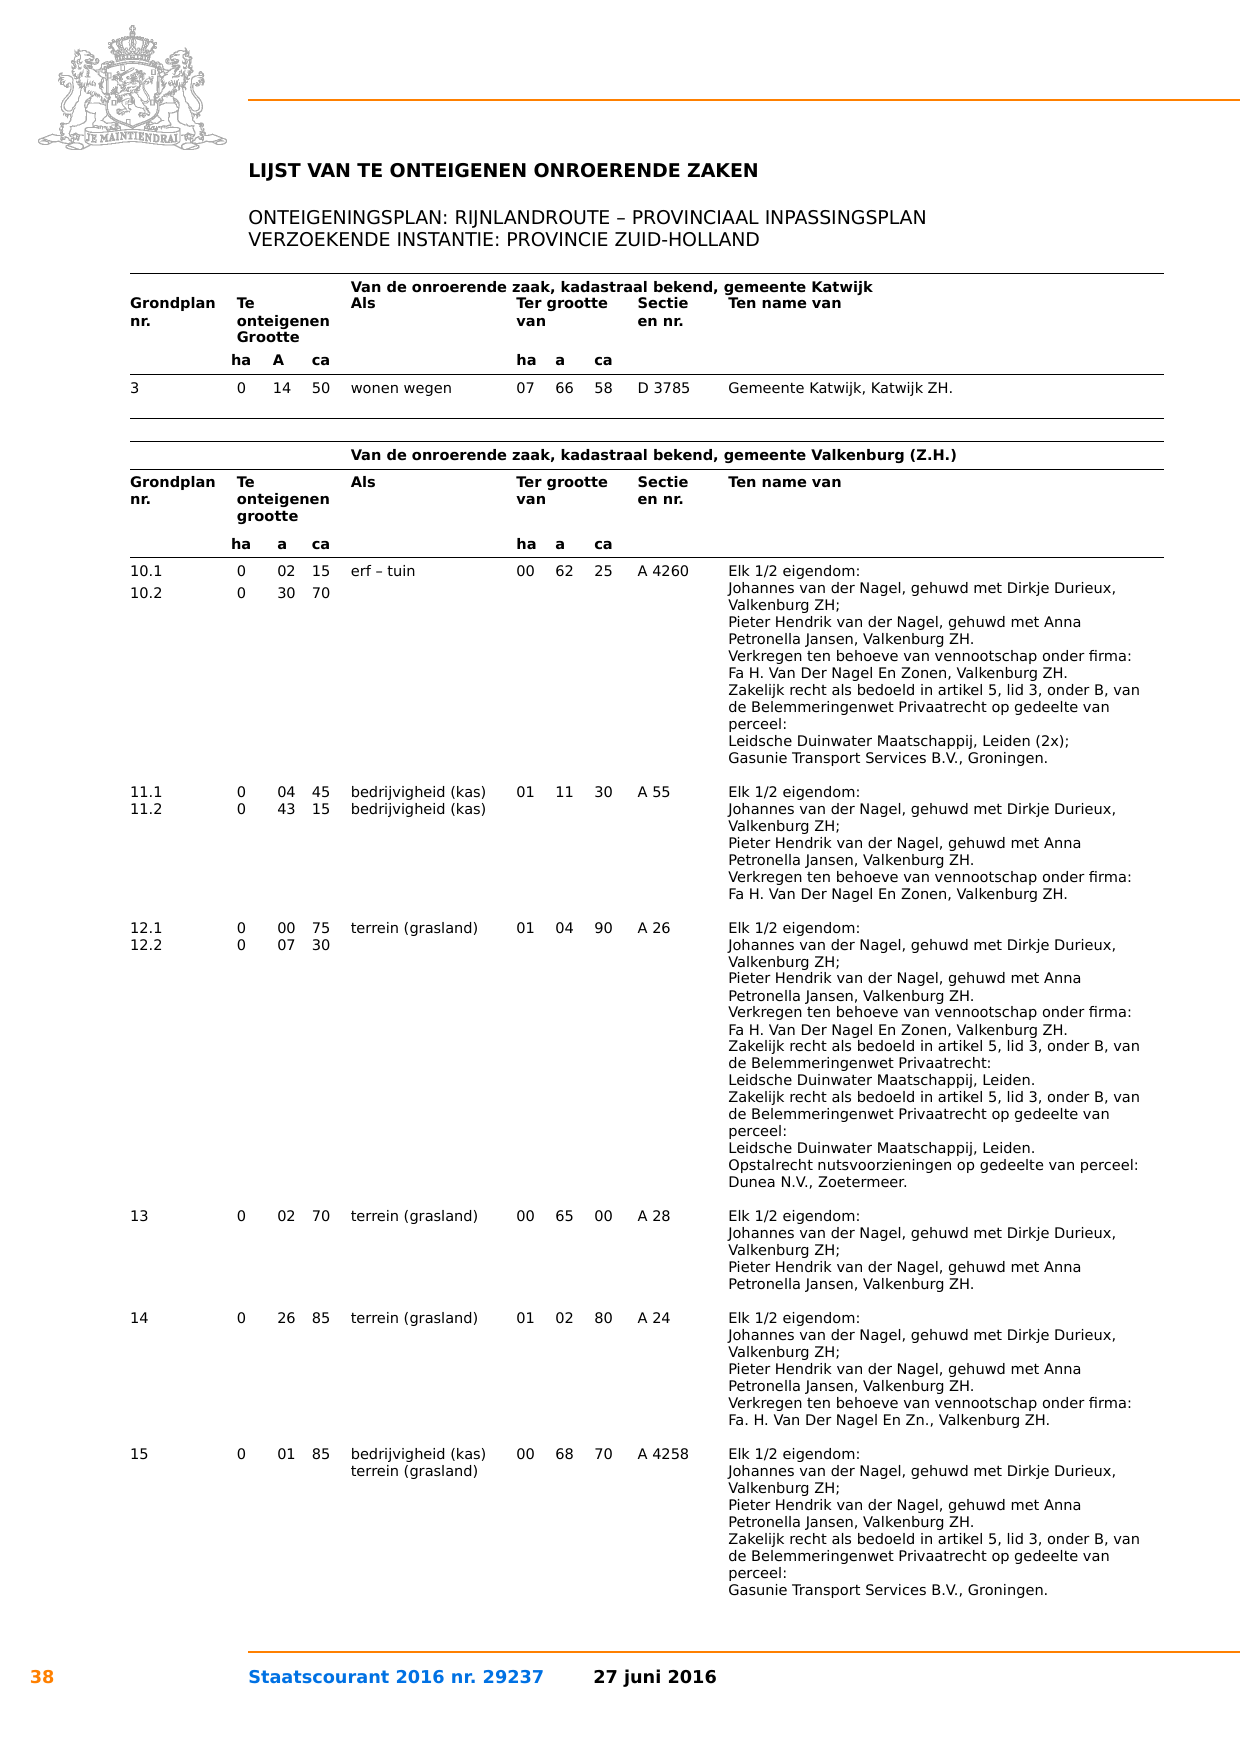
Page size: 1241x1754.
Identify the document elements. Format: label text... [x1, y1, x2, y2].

table_cell Ter grootte van [510, 295, 631, 351]
table_cell ca [588, 530, 631, 557]
table_cell Te onteigenen Grootte [231, 295, 344, 351]
table_cell [271, 1293, 306, 1310]
table_cell Elk 1/2 eigendom: Johannes van der Nagel, gehuwd met Dirkje Durieux, Valkenburg ZH; Pieter Hendrik van der Nagel, gehuwd met Anna Petronella Jansen, Valkenburg ZH. [722, 1208, 1163, 1293]
table_cell 02 [271, 1208, 306, 1293]
table_cell a [549, 351, 588, 374]
table_cell [345, 903, 510, 919]
table_cell D 3785 [631, 375, 722, 396]
table_cell 15 [306, 801, 344, 902]
table_cell Als [345, 295, 510, 374]
table_cell [510, 1191, 549, 1208]
table_cell A 4258 [631, 1446, 722, 1599]
table_cell [271, 903, 306, 919]
table_cell terrein (grasland) [345, 1208, 510, 1293]
table_cell ca [588, 351, 631, 374]
table_cell 68 [549, 1446, 588, 1599]
table_cell [722, 1293, 1163, 1310]
table_cell [722, 1429, 1163, 1446]
table_cell Grondplan nr. [130, 470, 231, 557]
table_cell [549, 396, 588, 418]
table_cell ha [510, 530, 549, 557]
table_cell 30 [271, 580, 306, 767]
table_cell [549, 903, 588, 919]
table_cell 15 [306, 558, 344, 580]
table_cell [631, 1429, 722, 1446]
table_cell [588, 1293, 631, 1310]
table_cell [722, 1191, 1163, 1208]
table_cell [722, 396, 1163, 418]
table_cell [231, 1429, 271, 1446]
table_cell 14 [267, 375, 306, 396]
table_cell 12.2 [130, 936, 231, 1191]
table_cell 12.1 [130, 920, 231, 936]
table_cell [549, 767, 588, 784]
table_cell [345, 1429, 510, 1446]
table_cell 26 [271, 1310, 306, 1429]
table_header [130, 274, 344, 295]
table_cell Ten name van [722, 295, 1163, 374]
table_cell [231, 903, 271, 919]
table_cell 0 [231, 580, 271, 767]
table_cell [231, 1293, 271, 1310]
table_cell 0 [231, 558, 271, 580]
table_cell 0 [231, 936, 271, 1191]
table_cell [345, 396, 510, 418]
table_cell [345, 1293, 510, 1310]
table_cell [306, 767, 344, 784]
table_cell [271, 1429, 306, 1446]
table_cell [271, 767, 306, 784]
table_cell ha [231, 530, 271, 557]
table_cell 50 [306, 375, 344, 396]
table_cell Sectie en nr. [631, 470, 722, 557]
table_cell terrein (grasland) [345, 920, 510, 1191]
table_cell Elk 1/2 eigendom: Johannes van der Nagel, gehuwd met Dirkje Durieux, Valkenburg ZH; Pieter Hendrik van der Nagel, gehuwd met Anna Petronella Jansen, Valkenburg ZH. Zakelijk recht als bedoeld in artikel 5, lid 3, onder B, van de Belemmeringenwet Privaatrecht op gedeelte van perceel: Gasunie Transport Services B.V., Groningen. [722, 1446, 1163, 1599]
table_cell 01 [271, 1446, 306, 1599]
table_cell 0 [231, 375, 267, 396]
table_cell 11.1 [130, 784, 231, 801]
table_cell [631, 396, 722, 418]
table_cell 00 [510, 1208, 549, 1293]
table_cell [588, 1191, 631, 1208]
table_cell ha [510, 351, 549, 374]
table_cell terrein (grasland) [345, 1310, 510, 1429]
table_cell bedrijvigheid (kas) terrein (grasland) [345, 1446, 510, 1599]
table_cell [130, 1191, 231, 1208]
table_cell ha [231, 351, 267, 374]
table_cell 43 [271, 801, 306, 902]
table_cell 70 [306, 1208, 344, 1293]
table_cell [271, 1191, 306, 1208]
table_cell Elk 1/2 eigendom: Johannes van der Nagel, gehuwd met Dirkje Durieux, Valkenburg ZH; Pieter Hendrik van der Nagel, gehuwd met Anna Petronella Jansen, Valkenburg ZH. Verkregen ten behoeve van vennootschap onder firma: Fa H. Van Der Nagel En Zonen, Valkenburg ZH. [722, 784, 1163, 902]
table_cell [130, 1293, 231, 1310]
table_cell 66 [549, 375, 588, 396]
table_cell 00 [510, 1446, 549, 1599]
table_cell erf – tuin [345, 558, 510, 767]
table_cell [510, 903, 549, 919]
table_cell 65 [549, 1208, 588, 1293]
table_header Van de onroerende zaak, kadastraal bekend, gemeente Valkenburg (Z.H.) [345, 442, 1163, 468]
table_cell 07 [510, 375, 549, 396]
table_cell 10.2 [130, 580, 231, 767]
table_cell Grondplan nr. [130, 295, 231, 374]
table_cell 85 [306, 1446, 344, 1599]
table_cell A 4260 [631, 558, 722, 767]
table_cell 13 [130, 1208, 231, 1293]
table_cell Elk 1/2 eigendom: Johannes van der Nagel, gehuwd met Dirkje Durieux, Valkenburg ZH; Pieter Hendrik van der Nagel, gehuwd met Anna Petronella Jansen, Valkenburg ZH. Verkregen ten behoeve van vennootschap onder firma: Fa H. Van Der Nagel En Zonen, Valkenburg ZH. Zakelijk recht als bedoeld in artikel 5, lid 3, onder B, van de Belemmeringenwet Privaatrecht: Leidsche Duinwater Maatschappij, Leiden. Zakelijk recht als bedoeld in artikel 5, lid 3, onder B, van de Belemmeringenwet Privaatrecht op gedeelte van perceel: Leidsche Duinwater Maatschappij, Leiden. Opstalrecht nutsvoorzieningen op gedeelte van perceel: Dunea N.V., Zoetermeer. [722, 920, 1163, 1191]
text VERZOEKENDE INSTANTIE: PROVINCIE ZUID-HOLLAND [248, 229, 1163, 251]
table_cell [588, 767, 631, 784]
table_cell [588, 1429, 631, 1446]
table_cell [549, 1429, 588, 1446]
table_cell [588, 903, 631, 919]
table_cell [631, 1191, 722, 1208]
table_cell [722, 767, 1163, 784]
table_cell 01 [510, 784, 549, 902]
table_cell [306, 1293, 344, 1310]
table_cell [722, 903, 1163, 919]
table_cell [306, 1191, 344, 1208]
table_cell 04 [271, 784, 306, 801]
table_cell A 26 [631, 920, 722, 1191]
table_cell 0 [231, 1446, 271, 1599]
table_cell 62 [549, 558, 588, 767]
table_cell [549, 1293, 588, 1310]
table_cell Te onteigenen grootte [231, 470, 344, 530]
table_cell ca [306, 351, 344, 374]
table_cell 70 [588, 1446, 631, 1599]
table_cell [306, 903, 344, 919]
table_cell Ten name van [722, 470, 1163, 557]
table_cell Als [345, 470, 510, 557]
text ONTEIGENINGSPLAN: RIJNLANDROUTE – PROVINCIAAL INPASSINGSPLAN [248, 207, 1163, 229]
table_cell [130, 767, 231, 784]
table_cell [345, 767, 510, 784]
table_cell [231, 1191, 271, 1208]
table_cell [231, 396, 267, 418]
table_cell 0 [231, 920, 271, 936]
table_cell Elk 1/2 eigendom: Johannes van der Nagel, gehuwd met Dirkje Durieux, Valkenburg ZH; Pieter Hendrik van der Nagel, gehuwd met Anna Petronella Jansen, Valkenburg ZH. Verkregen ten behoeve van vennootschap onder firma: Fa H. Van Der Nagel En Zonen, Valkenburg ZH. Zakelijk recht als bedoeld in artikel 5, lid 3, onder B, van de Belemmeringenwet Privaatrecht op gedeelte van perceel: Leidsche Duinwater Maatschappij, Leiden (2x); Gasunie Transport Services B.V., Groningen. [722, 558, 1163, 767]
table_cell 0 [231, 784, 271, 801]
table_header Van de onroerende zaak, kadastraal bekend, gemeente Katwijk [345, 274, 1163, 295]
table_cell 85 [306, 1310, 344, 1429]
table_cell 58 [588, 375, 631, 396]
table_cell 02 [549, 1310, 588, 1429]
table_cell 25 [588, 558, 631, 767]
table_cell Gemeente Katwijk, Katwijk ZH. [722, 375, 1163, 396]
table_cell 11.2 [130, 801, 231, 902]
table_cell a [549, 530, 588, 557]
table_cell 75 [306, 920, 344, 936]
table_cell 07 [271, 936, 306, 1191]
table_cell 30 [588, 784, 631, 902]
table_cell 90 [588, 920, 631, 1191]
table_cell 10.1 [130, 558, 231, 580]
table_cell bedrijvigheid (kas) bedrijvigheid (kas) [345, 784, 510, 902]
table_cell 04 [549, 920, 588, 1191]
table_cell [510, 767, 549, 784]
table_cell [130, 1429, 231, 1446]
table_header [130, 442, 344, 468]
table_cell 45 [306, 784, 344, 801]
table_cell [631, 1293, 722, 1310]
table_cell A [267, 351, 306, 374]
table_cell [231, 767, 271, 784]
table_cell [130, 903, 231, 919]
table_cell [130, 396, 231, 418]
table_cell 11 [549, 784, 588, 902]
table_cell [345, 1191, 510, 1208]
table_cell [631, 903, 722, 919]
table_cell Sectie en nr. [631, 295, 722, 374]
table_cell a [271, 530, 306, 557]
table_cell [549, 1191, 588, 1208]
table_cell 0 [231, 801, 271, 902]
table_cell Elk 1/2 eigendom: Johannes van der Nagel, gehuwd met Dirkje Durieux, Valkenburg ZH; Pieter Hendrik van der Nagel, gehuwd met Anna Petronella Jansen, Valkenburg ZH. Verkregen ten behoeve van vennootschap onder firma: Fa. H. Van Der Nagel En Zn., Valkenburg ZH. [722, 1310, 1163, 1429]
table_cell [510, 1429, 549, 1446]
table_cell 15 [130, 1446, 231, 1599]
table_cell wonen wegen [345, 375, 510, 396]
table_cell A 28 [631, 1208, 722, 1293]
table_cell [306, 396, 344, 418]
table_cell [588, 396, 631, 418]
table_cell [631, 767, 722, 784]
table_cell A 55 [631, 784, 722, 902]
table_cell [510, 396, 549, 418]
table_cell 00 [271, 920, 306, 936]
table_cell 3 [130, 375, 231, 396]
table_cell 01 [510, 1310, 549, 1429]
table_cell 00 [588, 1208, 631, 1293]
table_cell 14 [130, 1310, 231, 1429]
table_cell 80 [588, 1310, 631, 1429]
table_cell [510, 1293, 549, 1310]
table_cell ca [306, 530, 344, 557]
table_cell Ter grootte van [510, 470, 631, 530]
table_cell 0 [231, 1208, 271, 1293]
table_cell 02 [271, 558, 306, 580]
table_cell 0 [231, 1310, 271, 1429]
table_cell [306, 1429, 344, 1446]
table_cell 01 [510, 920, 549, 1191]
table_cell [267, 396, 306, 418]
table_cell A 24 [631, 1310, 722, 1429]
picture [38, 25, 227, 150]
table_cell 30 [306, 936, 344, 1191]
table_cell 00 [510, 558, 549, 767]
subtitle LIJST VAN TE ONTEIGENEN ONROERENDE ZAKEN [248, 160, 1163, 182]
table_cell 70 [306, 580, 344, 767]
